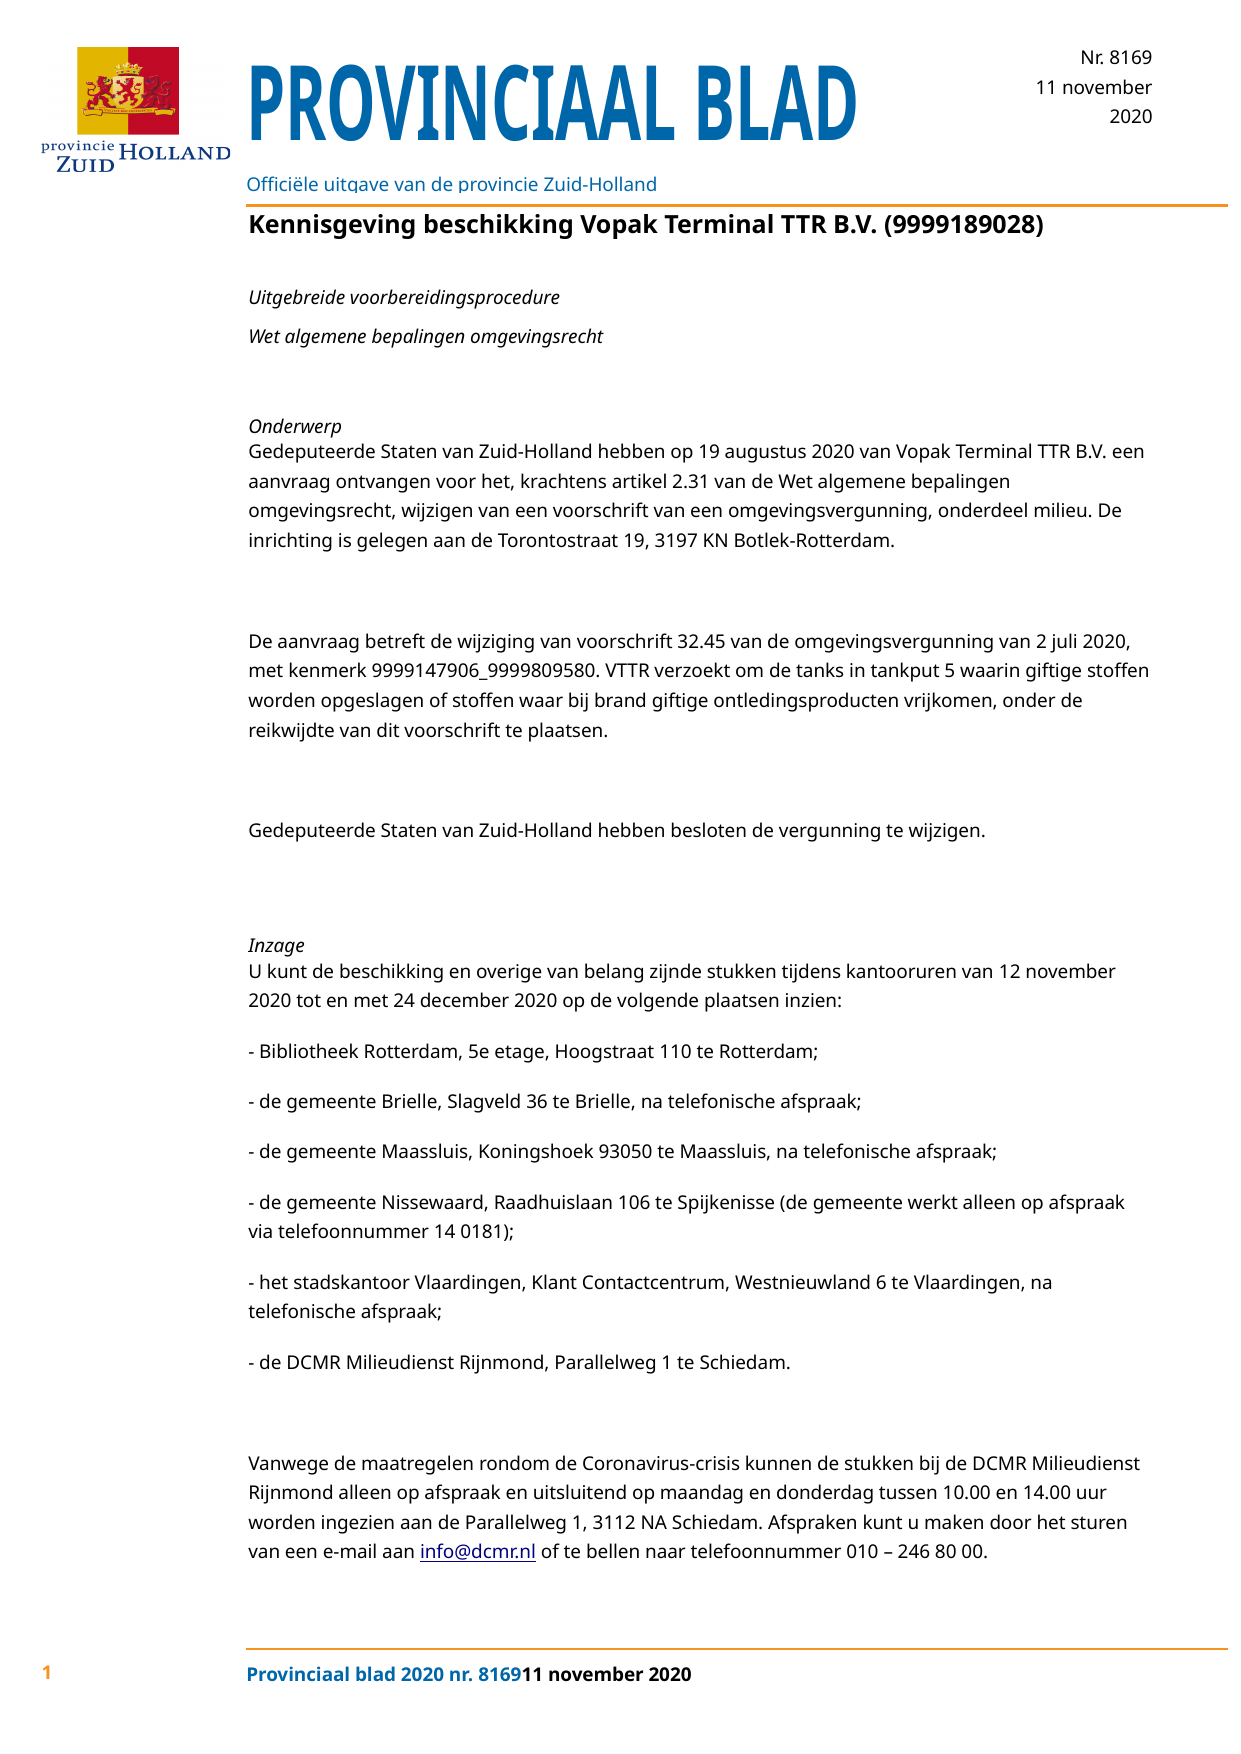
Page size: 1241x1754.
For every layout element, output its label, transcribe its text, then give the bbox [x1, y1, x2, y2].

text Vanwege de maatregelen rondom de Coronavirus-crisis kunnen de stukken bij de DCMR Milieudienst Rijnmond alleen op afspraak en uitsluitend op maandag en donderdag tussen 10.00 en 14.00 uur worden ingezien aan de Parallelweg 1, 3112 NA Schiedam. Afspraken kunt u maken door het sturen van een e-mail aan info@dcmr.nl of te bellen naar telefoonnummer 010 – 246 80 00. [248, 1450, 1152, 1564]
text - de DCMR Milieudienst Rijnmond, Parallelweg 1 te Schiedam. [248, 1349, 1152, 1375]
text Onderwerp [248, 413, 1152, 438]
text U kunt de beschikking en overige van belang zijnde stukken tijdens kantooruren van 12 november 2020 tot en met 24 december 2020 op de volgende plaatsen inzien: [248, 958, 1152, 1013]
text Gedeputeerde Staten van Zuid-Holland hebben besloten de vergunning te wijzigen. [248, 818, 1152, 843]
text Wet algemene bepalingen omgevingsrecht [248, 323, 1152, 349]
text - het stadskantoor Vlaardingen, Klant Contactcentrum, Westnieuwland 6 te Vlaardingen, na telefonische afspraak; [248, 1269, 1152, 1324]
text De aanvraag betreft de wijziging van voorschrift 32.45 van de omgevingsvergunning van 2 juli 2020, met kenmerk 9999147906_9999809580. VTTR verzoekt om de tanks in tankput 5 waarin giftige stoffen worden opgeslagen of stoffen waar bij brand giftige ontledingsproducten vrijkomen, onder de reikwijdte van dit voorschrift te plaatsen. [248, 628, 1152, 743]
text Inzage [248, 932, 1152, 958]
text - de gemeente Nissewaard, Raadhuislaan 106 te Spijkenisse (de gemeente werkt alleen op afspraak via telefoonnummer 14 0181); [248, 1189, 1152, 1244]
text Gedeputeerde Staten van Zuid-Holland hebben op 19 augustus 2020 van Vopak Terminal TTR B.V. een aanvraag ontvangen voor het, krachtens artikel 2.31 van de Wet algemene bepalingen omgevingsrecht, wijzigen van een voorschrift van een omgevingsvergunning, onderdeel milieu. De inrichting is gelegen aan de Torontostraat 19, 3197 KN Botlek-Rotterdam. [248, 438, 1152, 553]
text Uitgebreide voorbereidingsprocedure [248, 284, 1152, 309]
text Kennisgeving beschikking Vopak Terminal TTR B.V. (9999189028) [248, 207, 1152, 241]
text - de gemeente Brielle, Slagveld 36 te Brielle, na telefonische afspraak; [248, 1088, 1152, 1114]
picture [41, 47, 231, 172]
text - Bibliotheek Rotterdam, 5e etage, Hoogstraat 110 te Rotterdam; [248, 1038, 1152, 1063]
text - de gemeente Maassluis, Koningshoek 93050 te Maassluis, na telefonische afspraak; [248, 1139, 1152, 1164]
